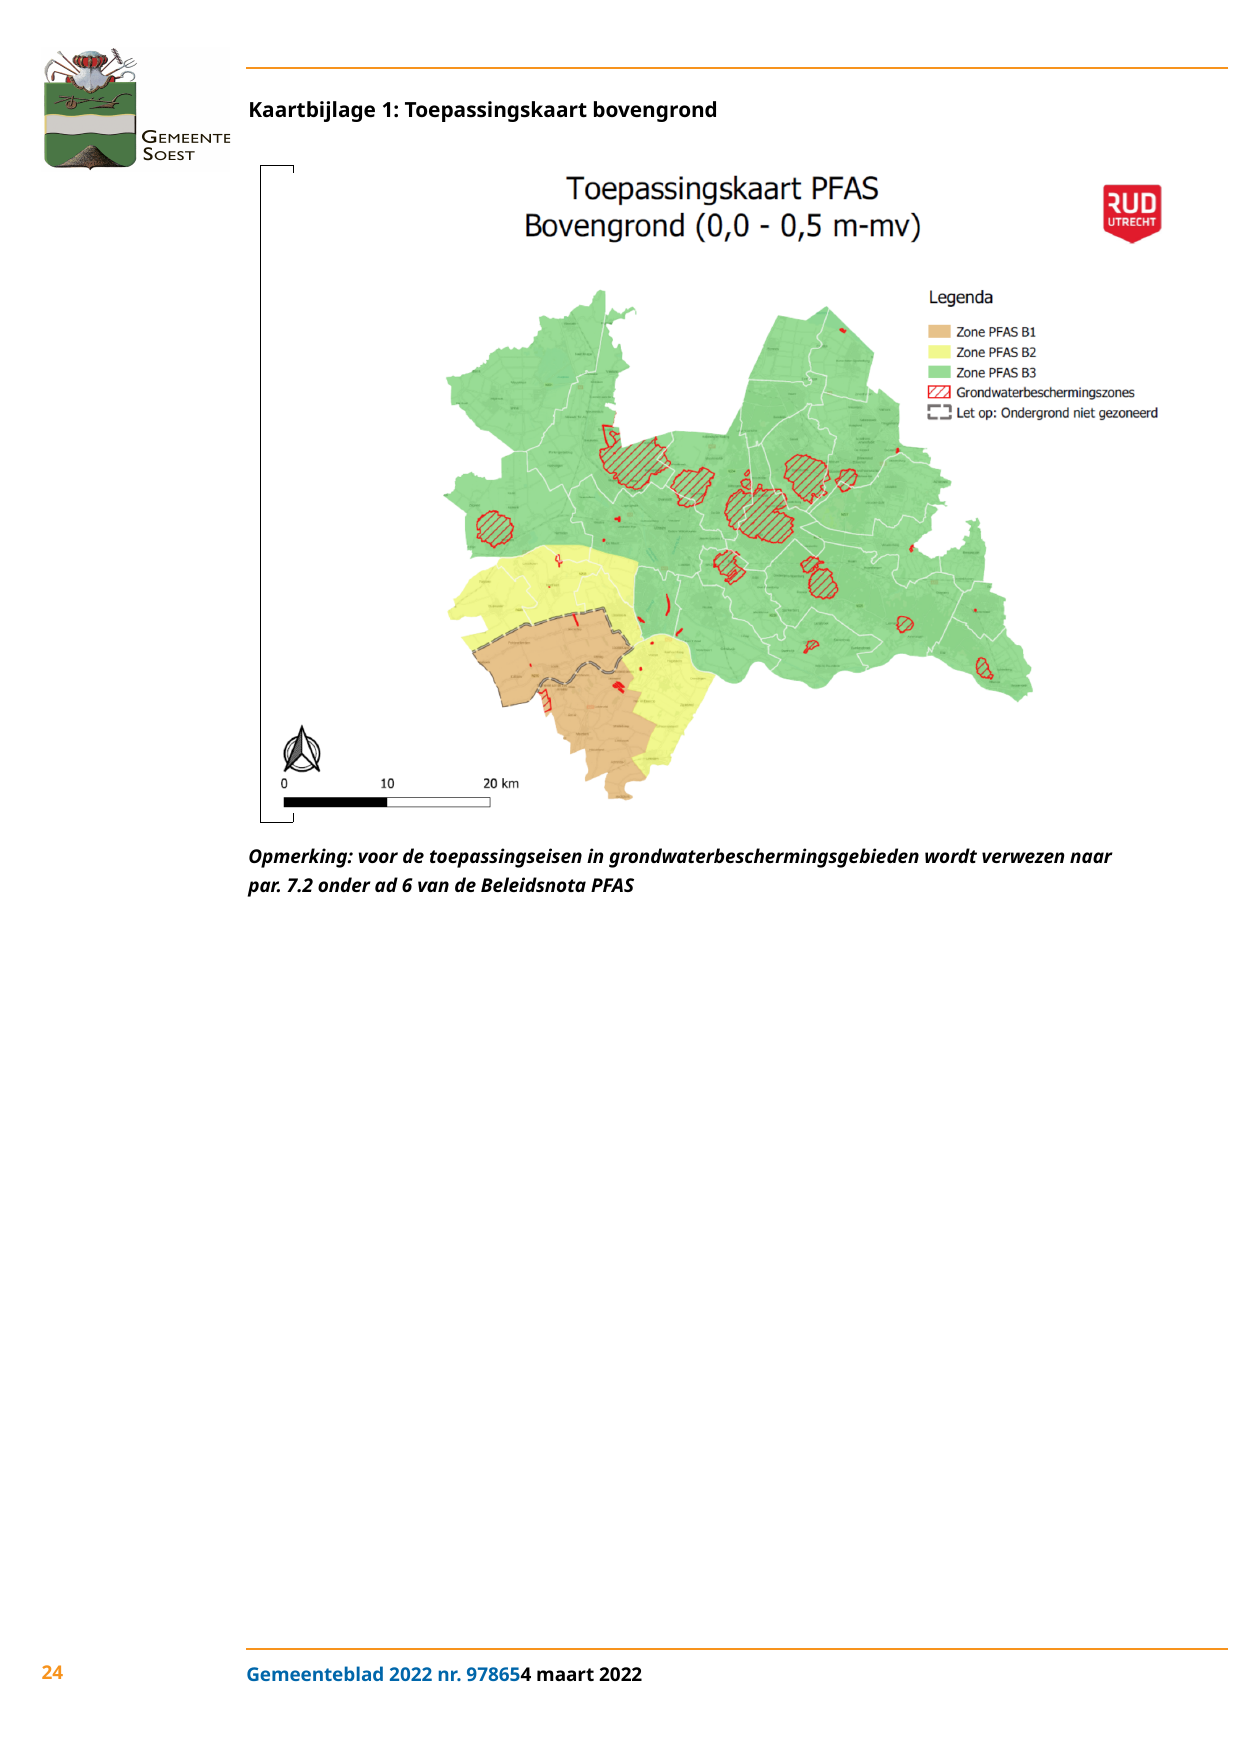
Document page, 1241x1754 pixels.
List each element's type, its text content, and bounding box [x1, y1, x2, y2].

picture [41, 47, 231, 172]
text Opmerking: voor de toepassingseisen in grondwaterbeschermingsgebieden wordt verwezen naar par. 7.2 onder ad 6 van de Beleidsnota PFAS [248, 843, 1152, 898]
picture [268, 173, 1173, 813]
text Kaartbijlage 1: Toepassingskaart bovengrond [248, 95, 1152, 123]
